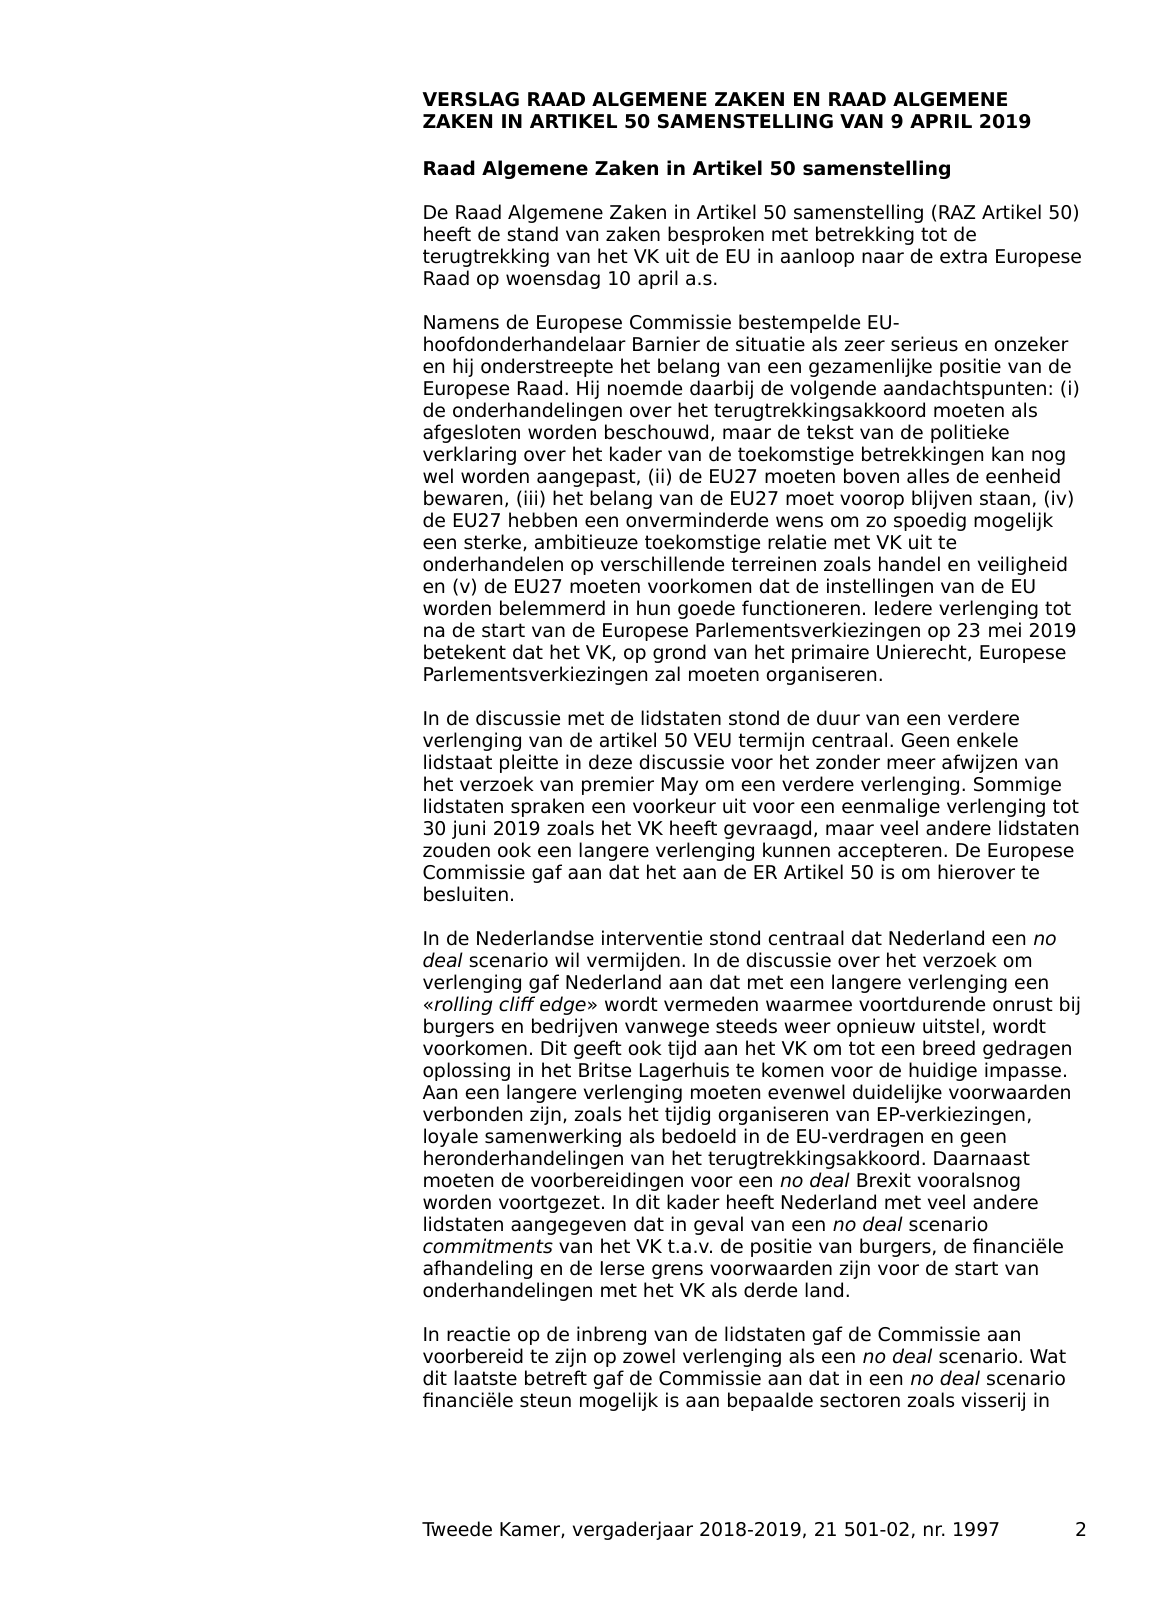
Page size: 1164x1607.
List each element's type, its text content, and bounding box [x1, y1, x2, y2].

text Namens de Europese Commissie bestempelde EU-hoofdonderhandelaar Barnier de situatie als zeer serieus en onzeker en hij onderstreepte het belang van een gezamenlijke positie van de Europese Raad. Hij noemde daarbij de volgende aandachtspunten: (i) de onderhandelingen over het terugtrekkingsakkoord moeten als afgesloten worden beschouwd, maar de tekst van de politieke verklaring over het kader van de toekomstige betrekkingen kan nog wel worden aangepast, (ii) de EU27 moeten boven alles de eenheid bewaren, (iii) het belang van de EU27 moet voorop blijven staan, (iv) de EU27 hebben een onverminderde wens om zo spoedig mogelijk een sterke, ambitieuze toekomstige relatie met VK uit te onderhandelen op verschillende terreinen zoals handel en veiligheid en (v) de EU27 moeten voorkomen dat de instellingen van de EU worden belemmerd in hun goede functioneren. Iedere verlenging tot na de start van de Europese Parlementsverkiezingen op 23 mei 2019 betekent dat het VK, op grond van het primaire Unierecht, Europese Parlementsverkiezingen zal moeten organiseren. [422, 312, 1087, 686]
subtitle VERSLAG RAAD ALGEMENE ZAKEN EN RAAD ALGEMENE ZAKEN IN ARTIKEL 50 SAMENSTELLING VAN 9 APRIL 2019 [422, 89, 1087, 133]
text In de Nederlandse interventie stond centraal dat Nederland een no deal scenario wil vermijden. In de discussie over het verzoek om verlenging gaf Nederland aan dat met een langere verlenging een «rolling cliff edge» wordt vermeden waarmee voortdurende onrust bij burgers en bedrijven vanwege steeds weer opnieuw uitstel, wordt voorkomen. Dit geeft ook tijd aan het VK om tot een breed gedragen oplossing in het Britse Lagerhuis te komen voor de huidige impasse. Aan een langere verlenging moeten evenwel duidelijke voorwaarden verbonden zijn, zoals het tijdig organiseren van EP-verkiezingen, loyale samenwerking als bedoeld in de EU-verdragen en geen heronderhandelingen van het terugtrekkingsakkoord. Daarnaast moeten de voorbereidingen voor een no deal Brexit vooralsnog worden voortgezet. In dit kader heeft Nederland met veel andere lidstaten aangegeven dat in geval van een no deal scenario commitments van het VK t.a.v. de positie van burgers, de financiële afhandeling en de Ierse grens voorwaarden zijn voor de start van onderhandelingen met het VK als derde land. [422, 928, 1087, 1302]
text In de discussie met de lidstaten stond de duur van een verdere verlenging van de artikel 50 VEU termijn centraal. Geen enkele lidstaat pleitte in deze discussie voor het zonder meer afwijzen van het verzoek van premier May om een verdere verlenging. Sommige lidstaten spraken een voorkeur uit voor een eenmalige verlenging tot 30 juni 2019 zoals het VK heeft gevraagd, maar veel andere lidstaten zouden ook een langere verlenging kunnen accepteren. De Europese Commissie gaf aan dat het aan de ER Artikel 50 is om hierover te besluiten. [422, 708, 1087, 906]
subtitle Raad Algemene Zaken in Artikel 50 samenstelling [422, 158, 1087, 180]
text In reactie op de inbreng van de lidstaten gaf de Commissie aan voorbereid te zijn op zowel verlenging als een no deal scenario. Wat dit laatste betreft gaf de Commissie aan dat in een no deal scenario financiële steun mogelijk is aan bepaalde sectoren zoals visserij in [422, 1324, 1087, 1412]
text De Raad Algemene Zaken in Artikel 50 samenstelling (RAZ Artikel 50) heeft de stand van zaken besproken met betrekking tot de terugtrekking van het VK uit de EU in aanloop naar de extra Europese Raad op woensdag 10 april a.s. [422, 202, 1087, 290]
